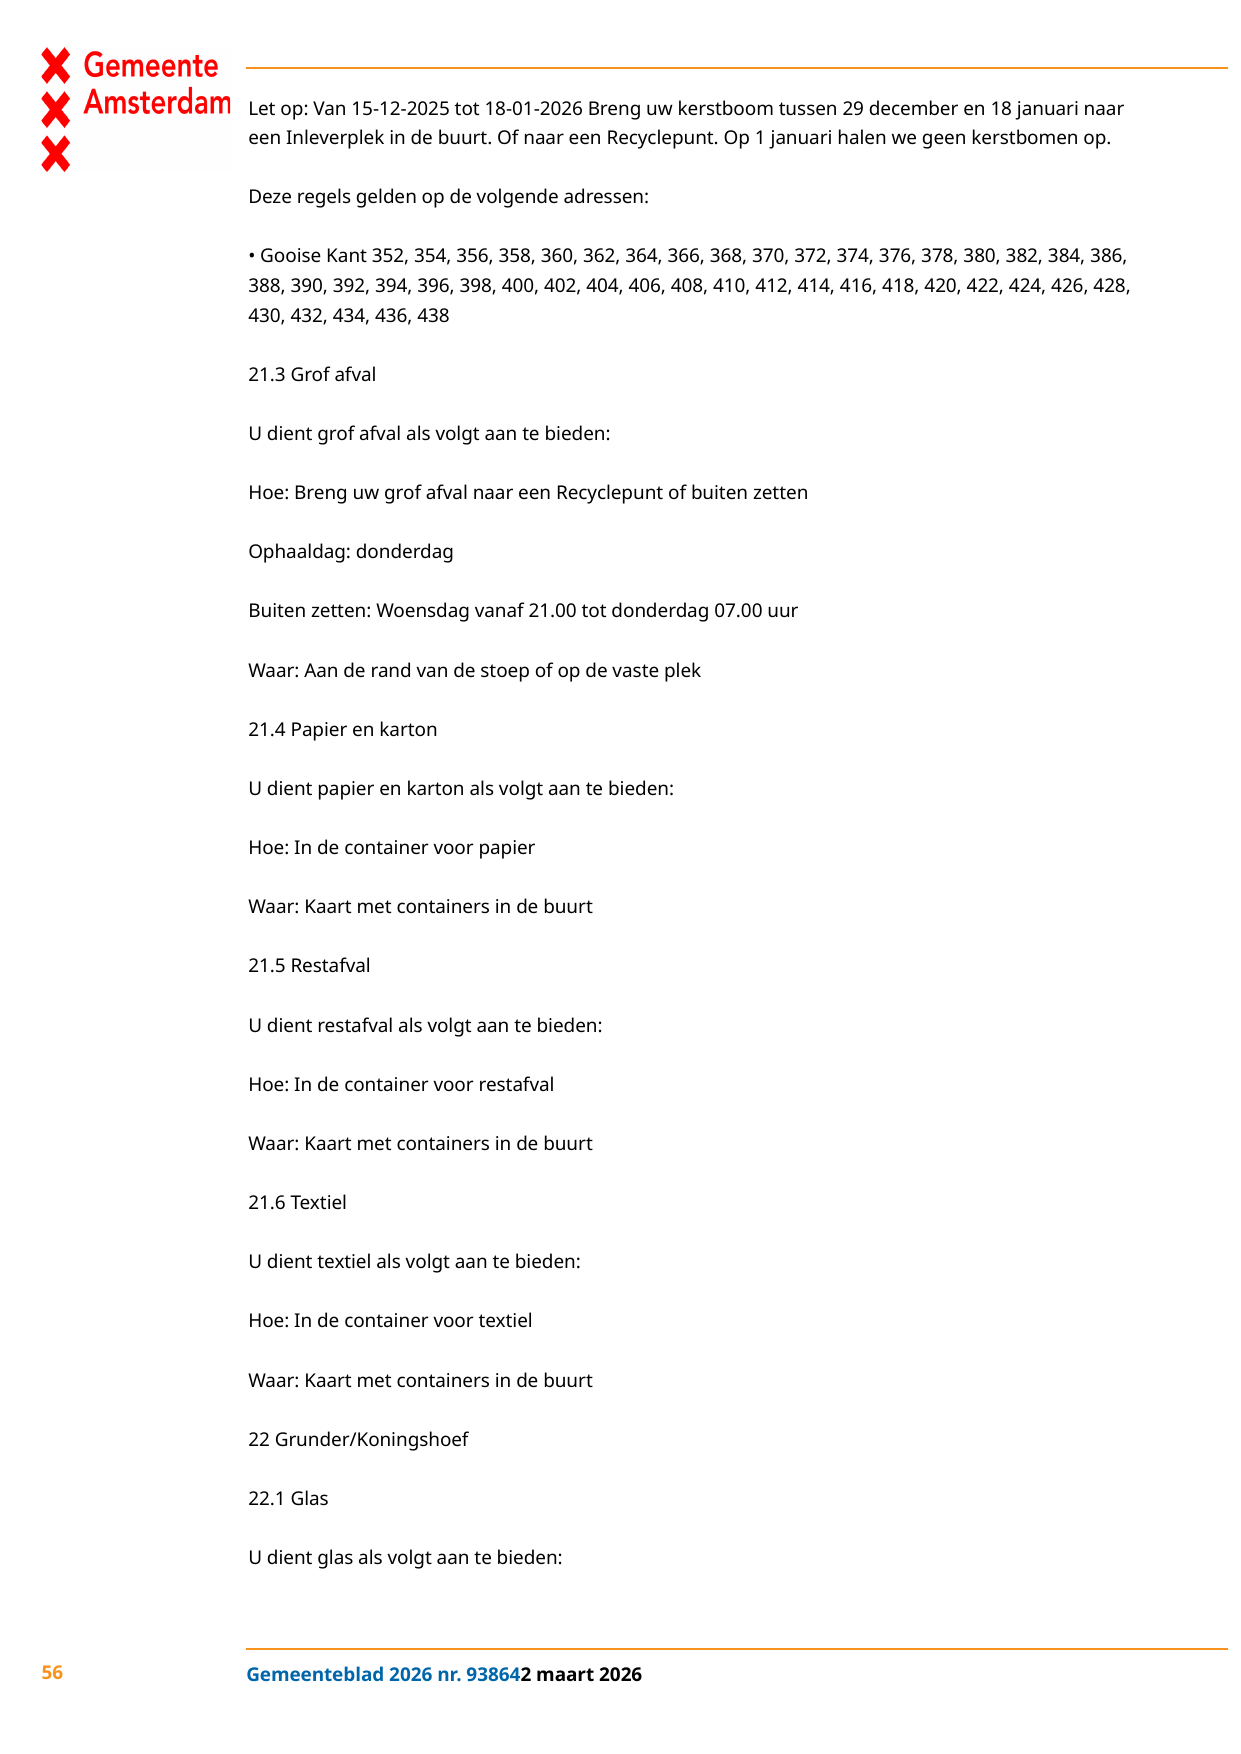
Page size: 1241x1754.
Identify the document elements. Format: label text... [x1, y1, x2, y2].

text U dient textiel als volgt aan te bieden: [248, 1248, 1152, 1274]
text Waar: Kaart met containers in de buurt [248, 893, 1152, 919]
text Buiten zetten: Woensdag vanaf 21.00 tot donderdag 07.00 uur [248, 598, 1152, 623]
picture [41, 47, 231, 172]
text 22.1 Glas [248, 1485, 1152, 1511]
text Waar: Kaart met containers in de buurt [248, 1367, 1152, 1393]
text U dient restafval als volgt aan te bieden: [248, 1012, 1152, 1038]
text Waar: Kaart met containers in de buurt [248, 1130, 1152, 1156]
text Let op: Van 15-12-2025 tot 18-01-2026 Breng uw kerstboom tussen 29 december en 18 januari naar een Inleverplek in de buurt. Of naar een Recyclepunt. Op 1 januari halen we geen kerstbomen op. [248, 95, 1152, 150]
text U dient papier en karton als volgt aan te bieden: [248, 775, 1152, 801]
text U dient grof afval als volgt aan te bieden: [248, 420, 1152, 446]
text Hoe: In de container voor restafval [248, 1071, 1152, 1097]
text Hoe: Breng uw grof afval naar een Recyclepunt of buiten zetten [248, 479, 1152, 505]
text 21.5 Restafval [248, 953, 1152, 978]
text 21.4 Papier en karton [248, 716, 1152, 742]
text Ophaaldag: donderdag [248, 538, 1152, 564]
text 22 Grunder/Koningshoef [248, 1426, 1152, 1452]
text Deze regels gelden op de volgende adressen: [248, 183, 1152, 209]
text Hoe: In de container voor papier [248, 834, 1152, 860]
text 21.3 Grof afval [248, 361, 1152, 387]
text 21.6 Textiel [248, 1189, 1152, 1215]
text Waar: Aan de rand van de stoep of op de vaste plek [248, 657, 1152, 683]
text U dient glas als volgt aan te bieden: [248, 1544, 1152, 1570]
text • Gooise Kant 352, 354, 356, 358, 360, 362, 364, 366, 368, 370, 372, 374, 376, 378, 380, 382, 384, 386, 388, 390, 392, 394, 396, 398, 400, 402, 404, 406, 408, 410, 412, 414, 416, 418, 420, 422, 424, 426, 428, 430, 432, 434, 436, 438 [248, 243, 1152, 328]
text Hoe: In de container voor textiel [248, 1308, 1152, 1333]
